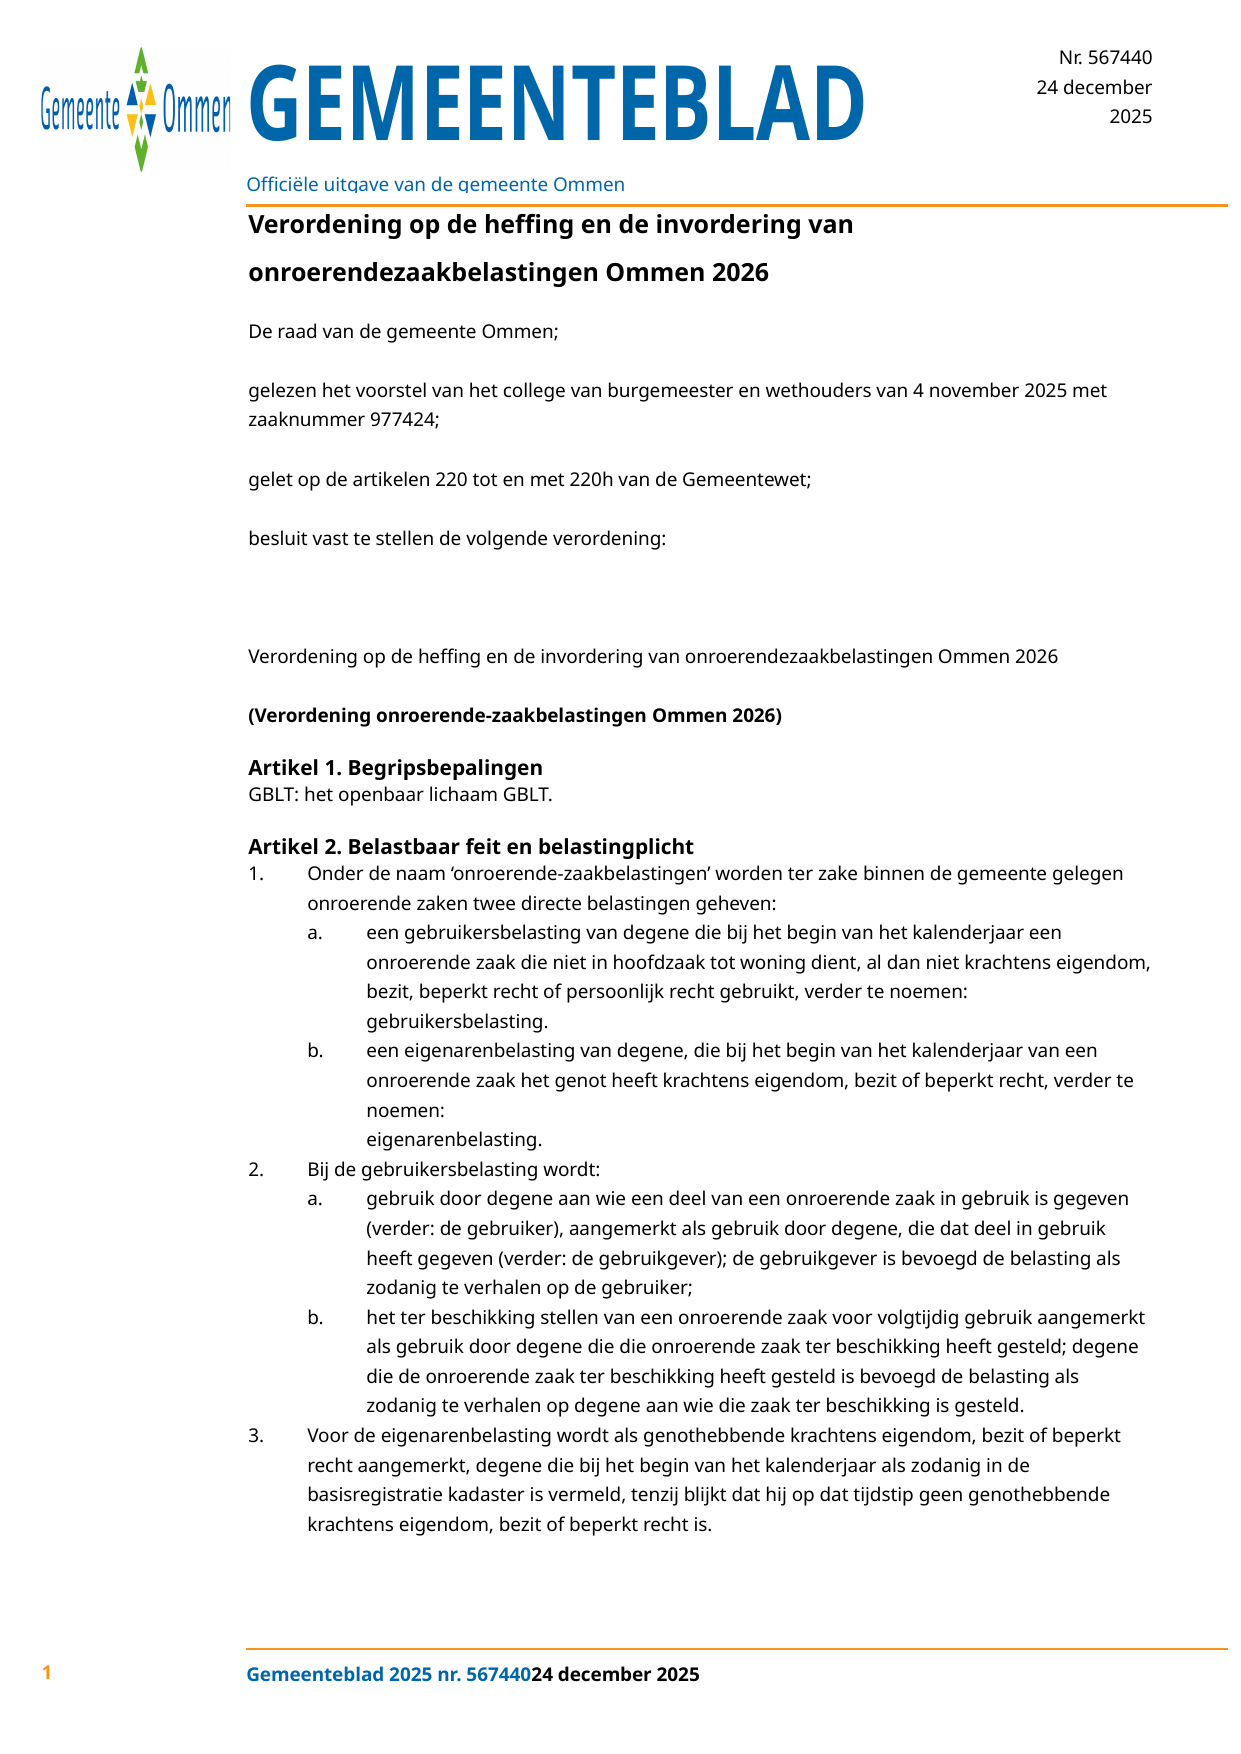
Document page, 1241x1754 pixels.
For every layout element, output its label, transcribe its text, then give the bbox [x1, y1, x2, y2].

list Voor de eigenarenbelasting wordt als genothebbende krachtens eigendom, bezit of beperkt recht aangemerkt, degene die bij het begin van het kalenderjaar als zodanig in de basisregistratie kadaster is vermeld, tenzij blijkt dat hij op dat tijdstip geen genothebbende krachtens eigendom, bezit of beperkt recht is. [248, 1422, 1152, 1537]
text Verordening op de heffing en de invordering van onroerendezaakbelastingen Ommen 2026 [248, 207, 1152, 288]
picture [41, 47, 231, 172]
text Verordening op de heffing en de invordering van onroerendezaakbelastingen Ommen 2026 [248, 643, 1152, 669]
list eigenarenbelasting. [307, 1126, 1152, 1152]
list Bij de gebruikersbelasting wordt: [248, 1156, 1152, 1182]
text gelezen het voorstel van het college van burgemeester en wethouders van 4 november 2025 met zaaknummer 977424; [248, 377, 1152, 432]
list gebruik door degene aan wie een deel van een onroerende zaak in gebruik is gegeven (verder: de gebruiker), aangemerkt als gebruik door degene, die dat deel in gebruik heeft gegeven (verder: de gebruikgever); de gebruikgever is bevoegd de belasting als zodanig te verhalen op de gebruiker; [307, 1186, 1152, 1300]
text Artikel 2. Belastbaar feit en belastingplicht [248, 832, 1152, 860]
text De raad van de gemeente Ommen; [248, 318, 1152, 344]
text (Verordening onroerende-zaakbelastingen Ommen 2026) [248, 702, 1152, 728]
text GBLT: het openbaar lichaam GBLT. [248, 781, 1152, 807]
list het ter beschikking stellen van een onroerende zaak voor volgtijdig gebruik aangemerkt als gebruik door degene die die onroerende zaak ter beschikking heeft gesteld; degene die de onroerende zaak ter beschikking heeft gesteld is bevoegd de belasting als zodanig te verhalen op degene aan wie die zaak ter beschikking is gesteld. [307, 1304, 1152, 1418]
list Onder de naam ‘onroerende-zaakbelastingen’ worden ter zake binnen de gemeente gelegen onroerende zaken twee directe belastingen geheven: [248, 860, 1152, 916]
text besluit vast te stellen de volgende verordening: [248, 525, 1152, 551]
list een eigenarenbelasting van degene, die bij het begin van het kalenderjaar van een onroerende zaak het genot heeft krachtens eigendom, bezit of beperkt recht, verder te noemen: [307, 1038, 1152, 1123]
text Artikel 1. Begripsbepalingen [248, 753, 1152, 781]
list gebruikersbelasting. [307, 1008, 1152, 1034]
list een gebruikersbelasting van degene die bij het begin van het kalenderjaar een onroerende zaak die niet in hoofdzaak tot woning dient, al dan niet krachtens eigendom, bezit, beperkt recht of persoonlijk recht gebruikt, verder te noemen: [307, 919, 1152, 1004]
text gelet op de artikelen 220 tot en met 220h van de Gemeentewet; [248, 466, 1152, 492]
